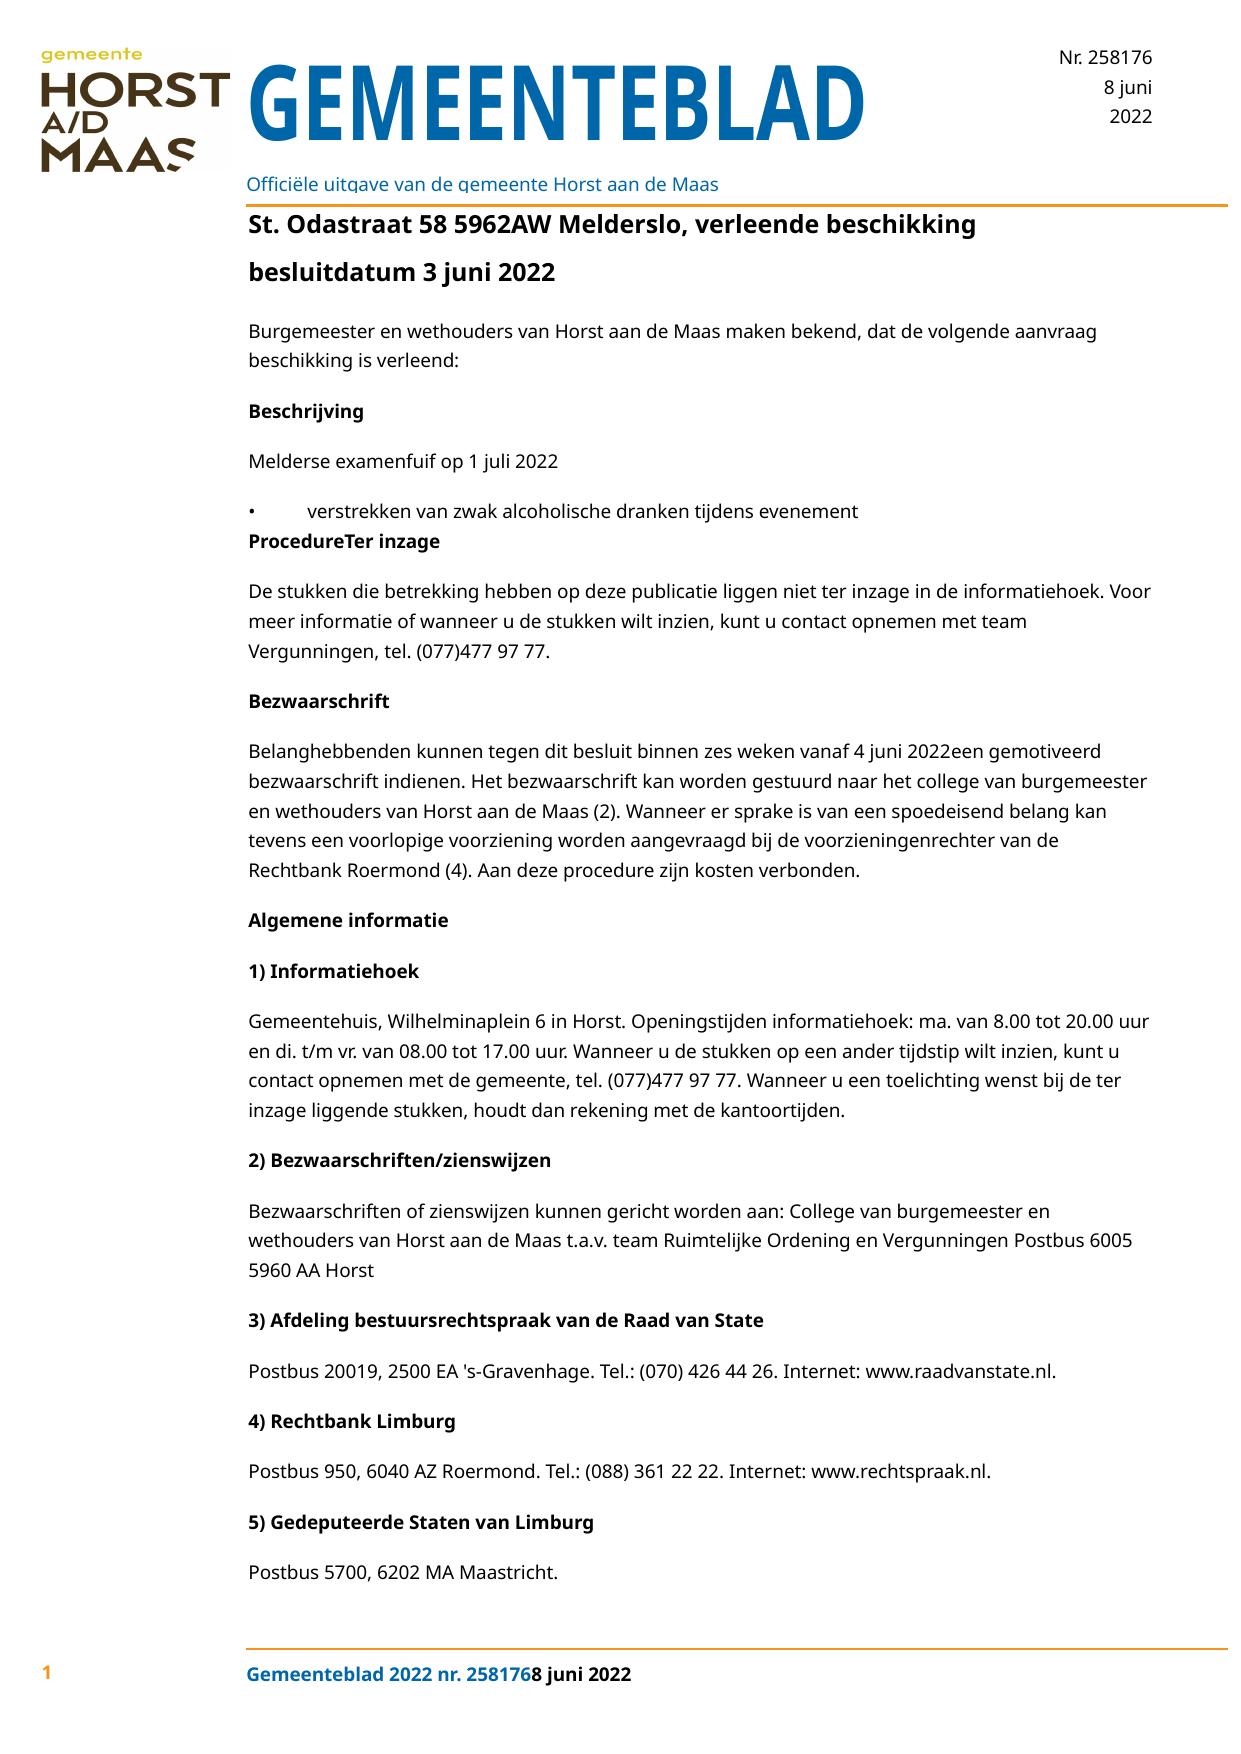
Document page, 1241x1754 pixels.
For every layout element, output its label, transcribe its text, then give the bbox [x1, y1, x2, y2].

text ProcedureTer inzage [248, 528, 1152, 554]
text Belanghebbenden kunnen tegen dit besluit binnen zes weken vanaf 4 juni 2022een gemotiveerd bezwaarschrift indienen. Het bezwaarschrift kan worden gestuurd naar het college van burgemeester en wethouders van Horst aan de Maas (2). Wanneer er sprake is van een spoedeisend belang kan tevens een voorlopige voorziening worden aangevraagd bij de voorzieningenrechter van de Rechtbank Roermond (4). Aan deze procedure zijn kosten verbonden. [248, 739, 1152, 883]
text Burgemeester en wethouders van Horst aan de Maas maken bekend, dat de volgende aanvraag beschikking is verleend: [248, 318, 1152, 373]
text Gemeentehuis, Wilhelminaplein 6 in Horst. Openingstijden informatiehoek: ma. van 8.00 tot 20.00 uur en di. t/m vr. van 08.00 tot 17.00 uur. Wanneer u de stukken op een ander tijdstip wilt inzien, kunt u contact opnemen met de gemeente, tel. (077)477 97 77. Wanneer u een toelichting wenst bij de ter inzage liggende stukken, houdt dan rekening met de kantoortijden. [248, 1008, 1152, 1123]
text 3) Afdeling bestuursrechtspraak van de Raad van State [248, 1307, 1152, 1333]
text Bezwaarschriften of zienswijzen kunnen gericht worden aan: College van burgemeester en wethouders van Horst aan de Maas t.a.v. team Ruimtelijke Ordening en Vergunningen Postbus 6005 5960 AA Horst [248, 1198, 1152, 1283]
text 5) Gedeputeerde Staten van Limburg [248, 1509, 1152, 1535]
text Beschrijving [248, 398, 1152, 424]
text Postbus 5700, 6202 MA Maastricht. [248, 1559, 1152, 1585]
text 2) Bezwaarschriften/zienswijzen [248, 1147, 1152, 1173]
text Melderse examenfuif op 1 juli 2022 [248, 448, 1152, 474]
text Algemene informatie [248, 907, 1152, 933]
text St. Odastraat 58 5962AW Melderslo, verleende beschikking besluitdatum 3 juni 2022 [248, 207, 1152, 288]
text Bezwaarschrift [248, 688, 1152, 714]
text Postbus 20019, 2500 EA 's-Gravenhage. Tel.: (070) 426 44 26. Internet: www.raadvanstate.nl. [248, 1358, 1152, 1384]
text Postbus 950, 6040 AZ Roermond. Tel.: (088) 361 22 22. Internet: www.rechtspraak.nl. [248, 1459, 1152, 1484]
text 1) Informatiehoek [248, 958, 1152, 984]
list verstrekken van zwak alcoholische dranken tijdens evenement [248, 499, 1152, 524]
picture [41, 47, 231, 172]
text De stukken die betrekking hebben op deze publicatie liggen niet ter inzage in de informatiehoek. Voor meer informatie of wanneer u de stukken wilt inzien, kunt u contact opnemen met team Vergunningen, tel. (077)477 97 77. [248, 579, 1152, 664]
text 4) Rechtbank Limburg [248, 1408, 1152, 1434]
